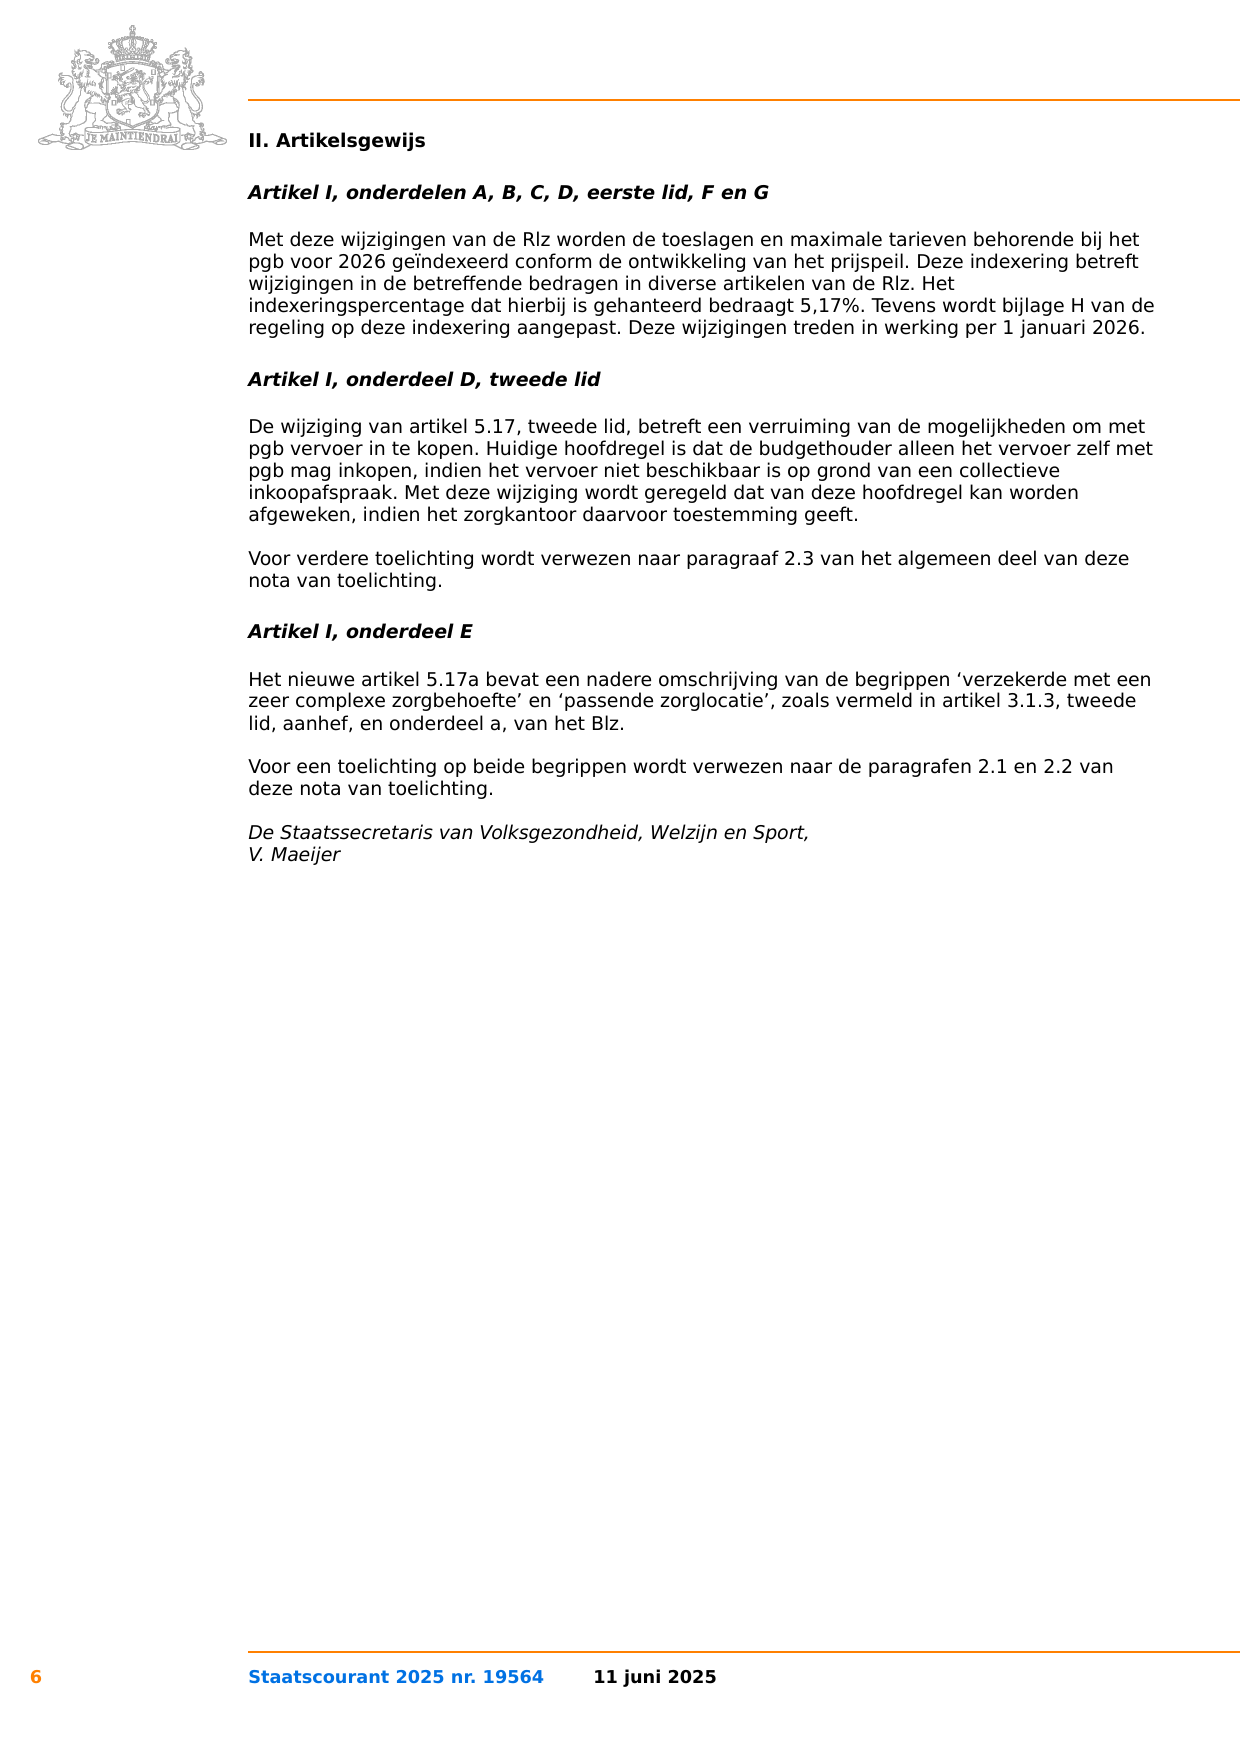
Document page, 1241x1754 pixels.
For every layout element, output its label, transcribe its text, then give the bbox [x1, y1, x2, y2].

text Voor verdere toelichting wordt verwezen naar paragraaf 2.3 van het algemeen deel van deze nota van toelichting. [248, 547, 1163, 591]
subtitle Artikel I, onderdeel D, tweede lid [248, 369, 1163, 391]
subtitle Artikel I, onderdeel E [248, 621, 1163, 643]
text Voor een toelichting op beide begrippen wordt verwezen naar de paragrafen 2.1 en 2.2 van deze nota van toelichting. [248, 756, 1163, 800]
subtitle Artikel I, onderdelen A, B, C, D, eerste lid, F en G [248, 182, 1163, 204]
text Het nieuwe artikel 5.17a bevat een nadere omschrijving van de begrippen ‘verzekerde met een zeer complexe zorgbehoefte’ en ‘passende zorglocatie’, zoals vermeld in artikel 3.1.3, tweede lid, aanhef, en onderdeel a, van het Blz. [248, 668, 1163, 734]
text Met deze wijzigingen van de Rlz worden de toeslagen en maximale tarieven behorende bij het pgb voor 2026 geïndexeerd conform de ontwikkeling van het prijspeil. Deze indexering betreft wijzigingen in de betreffende bedragen in diverse artikelen van de Rlz. Het indexeringspercentage dat hierbij is gehanteerd bedraagt 5,17%. Tevens wordt bijlage H van de regeling op deze indexering aangepast. Deze wijzigingen treden in werking per 1 januari 2026. [248, 229, 1163, 339]
picture [38, 25, 227, 150]
subtitle II. Artikelsgewijs [248, 130, 1163, 152]
text De wijziging van artikel 5.17, tweede lid, betreft een verruiming van de mogelijkheden om met pgb vervoer in te kopen. Huidige hoofdregel is dat de budgethouder alleen het vervoer zelf met pgb mag inkopen, indien het vervoer niet beschikbaar is op grond van een collectieve inkoopafspraak. Met deze wijziging wordt geregeld dat van deze hoofdregel kan worden afgeweken, indien het zorgkantoor daarvoor toestemming geeft. [248, 416, 1163, 526]
text De Staatssecretaris van Volksgezondheid, Welzijn en Sport, V. Maeijer [248, 822, 1163, 866]
